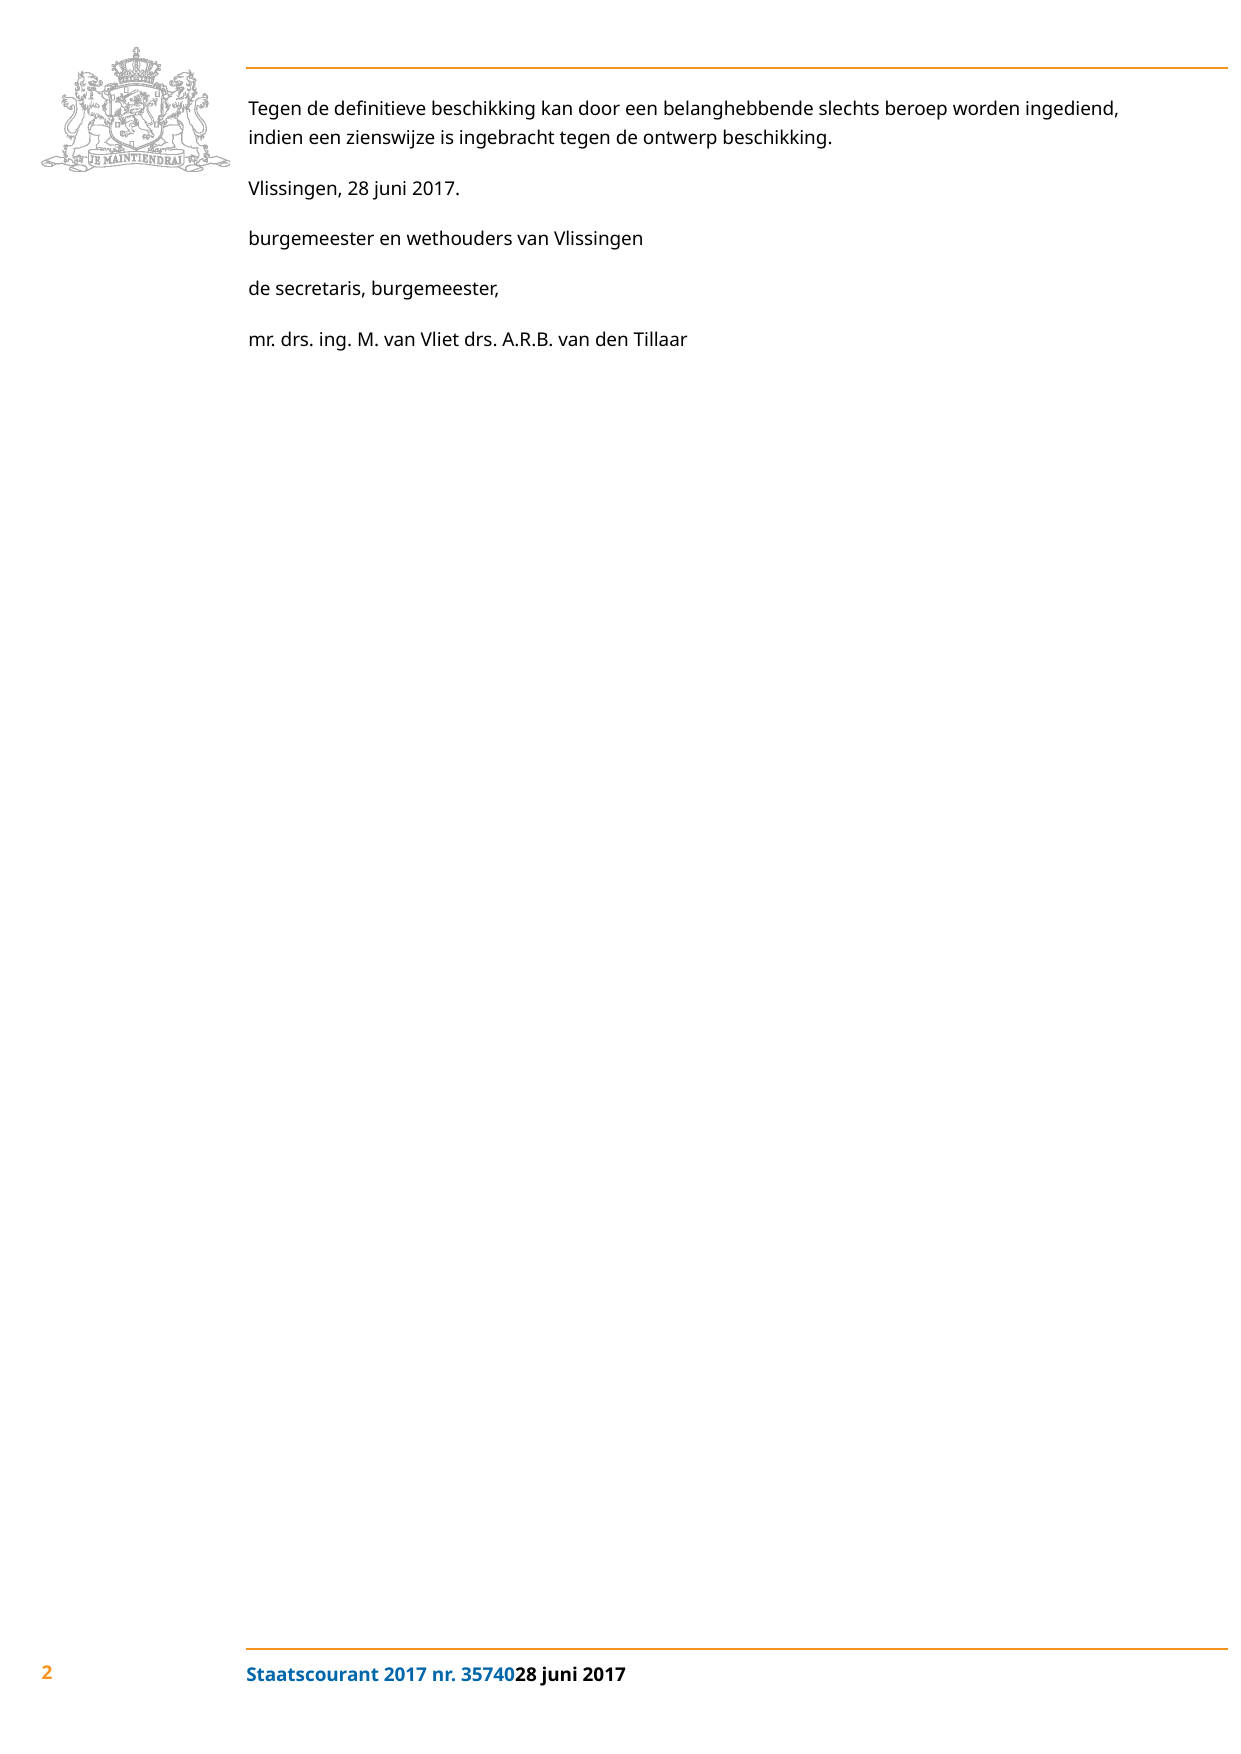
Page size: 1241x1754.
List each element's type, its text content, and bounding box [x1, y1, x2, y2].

text mr. drs. ing. M. van Vliet drs. A.R.B. van den Tillaar [248, 326, 1152, 352]
text burgemeester en wethouders van Vlissingen [248, 225, 1152, 251]
text Vlissingen, 28 juni 2017. [248, 175, 1152, 201]
text Tegen de definitieve beschikking kan door een belanghebbende slechts beroep worden ingediend, indien een zienswijze is ingebracht tegen de ontwerp beschikking. [248, 95, 1152, 150]
text de secretaris, burgemeester, [248, 276, 1152, 301]
picture [41, 47, 231, 172]
